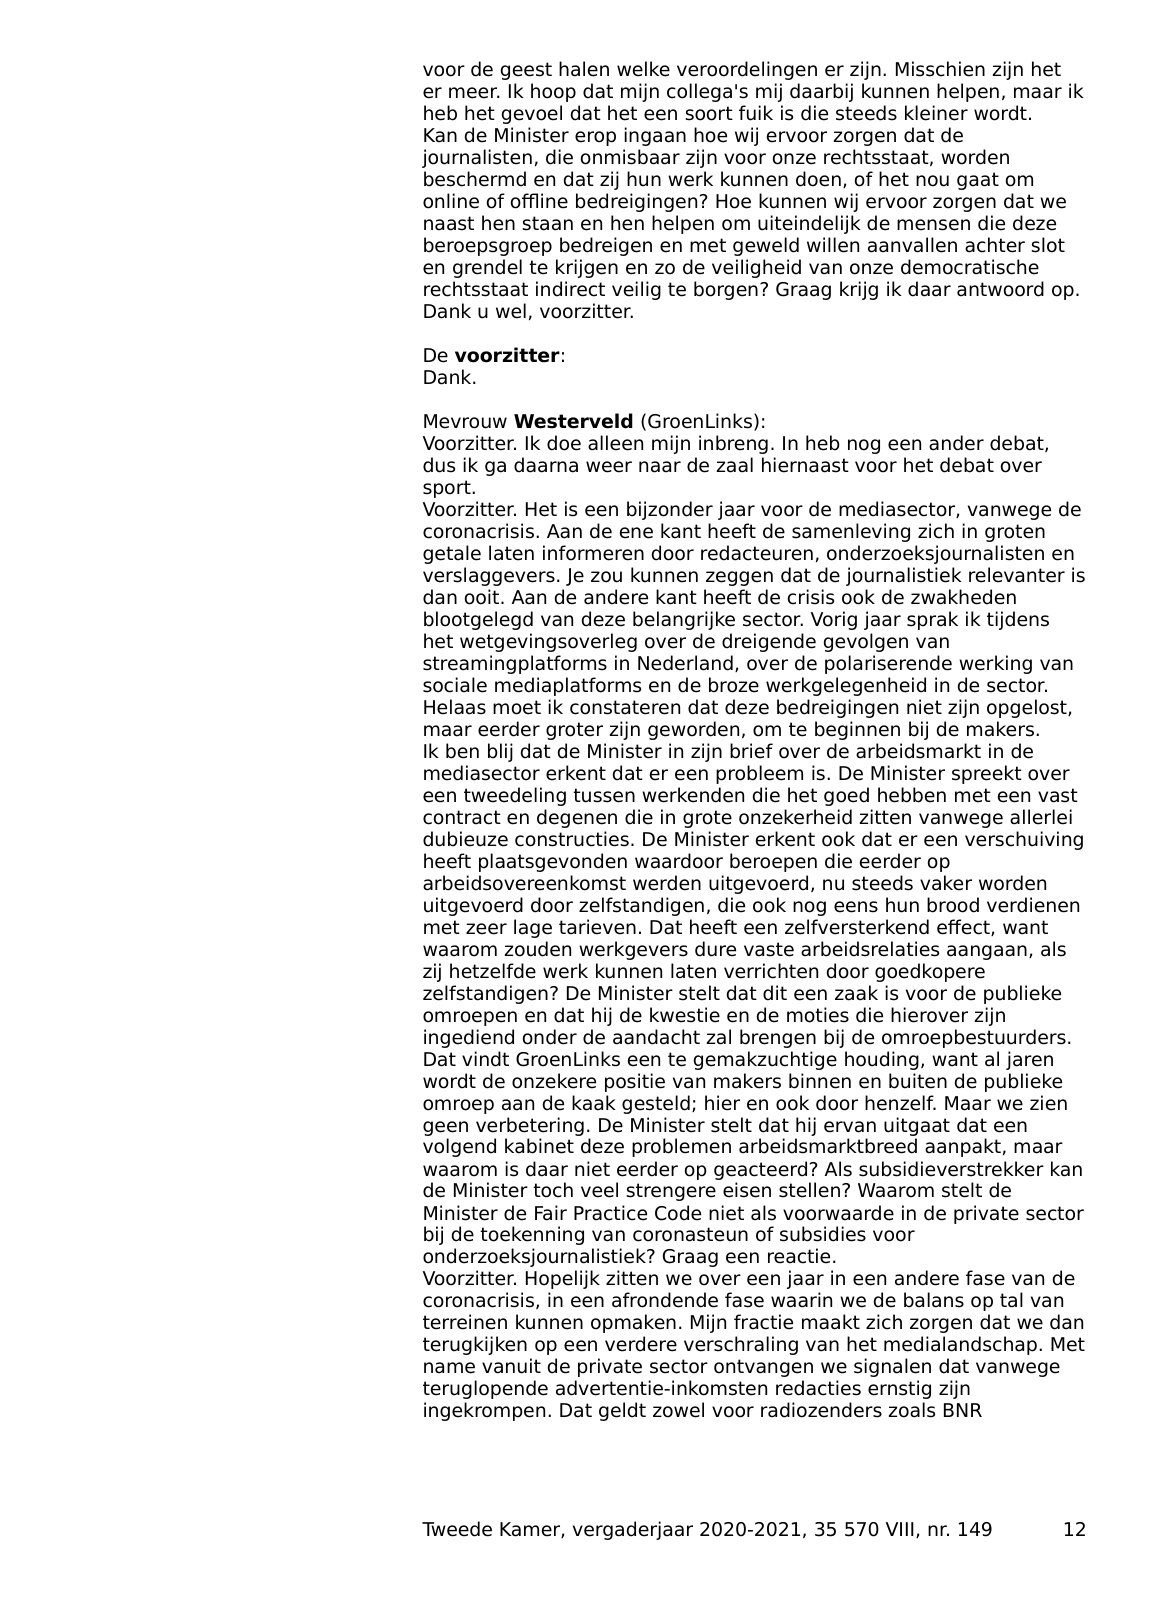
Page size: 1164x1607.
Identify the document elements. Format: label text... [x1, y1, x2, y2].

text Dat vindt GroenLinks een te gemakzuchtige houding, want al jaren wordt de onzekere positie van makers binnen en buiten de publieke omroep aan de kaak gesteld; hier en ook door henzelf. Maar we zien geen verbetering. De Minister stelt dat hij ervan uitgaat dat een volgend kabinet deze problemen arbeidsmarktbreed aanpakt, maar waarom is daar niet eerder op geacteerd? Als subsidieverstrekker kan de Minister toch veel strengere eisen stellen? Waarom stelt de Minister de Fair Practice Code niet als voorwaarde in de private sector bij de toekenning van coronasteun of subsidies voor onderzoeksjournalistiek? Graag een reactie. [422, 1048, 1087, 1268]
text Voorzitter. Ik doe alleen mijn inbreng. In heb nog een ander debat, dus ik ga daarna weer naar de zaal hiernaast voor het debat over sport. [422, 433, 1087, 499]
text Voorzitter. Hopelijk zitten we over een jaar in een andere fase van de coronacrisis, in een afrondende fase waarin we de balans op tal van terreinen kunnen opmaken. Mijn fractie maakt zich zorgen dat we dan terugkijken op een verdere verschraling van het medialandschap. Met name vanuit de private sector ontvangen we signalen dat vanwege teruglopende advertentie-inkomsten redacties ernstig zijn ingekrompen. Dat geldt zowel voor radiozenders zoals BNR [422, 1268, 1087, 1422]
text Voorzitter. Het is een bijzonder jaar voor de mediasector, vanwege de coronacrisis. Aan de ene kant heeft de samenleving zich in groten getale laten informeren door redacteuren, onderzoeksjournalisten en verslaggevers. Je zou kunnen zeggen dat de journalistiek relevanter is dan ooit. Aan de andere kant heeft de crisis ook de zwakheden blootgelegd van deze belangrijke sector. Vorig jaar sprak ik tijdens het wetgevingsoverleg over de dreigende gevolgen van streamingplatforms in Nederland, over de polariserende werking van sociale mediaplatforms en de broze werkgelegenheid in de sector. Helaas moet ik constateren dat deze bedreigingen niet zijn opgelost, maar eerder groter zijn geworden, om te beginnen bij de makers. [422, 499, 1087, 741]
text Ik ben blij dat de Minister in zijn brief over de arbeidsmarkt in de mediasector erkent dat er een probleem is. De Minister spreekt over een tweedeling tussen werkenden die het goed hebben met een vast contract en degenen die in grote onzekerheid zitten vanwege allerlei dubieuze constructies. De Minister erkent ook dat er een verschuiving heeft plaatsgevonden waardoor beroepen die eerder op arbeidsovereenkomst werden uitgevoerd, nu steeds vaker worden uitgevoerd door zelfstandigen, die ook nog eens hun brood verdienen met zeer lage tarieven. Dat heeft een zelfversterkend effect, want waarom zouden werkgevers dure vaste arbeidsrelaties aangaan, als zij hetzelfde werk kunnen laten verrichten door goedkopere zelfstandigen? De Minister stelt dat dit een zaak is voor de publieke omroepen en dat hij de kwestie en de moties die hierover zijn ingediend onder de aandacht zal brengen bij de omroepbestuurders. [422, 741, 1087, 1048]
text Mevrouw Westerveld (GroenLinks): [422, 411, 1087, 433]
text voor de geest halen welke veroordelingen er zijn. Misschien zijn het er meer. Ik hoop dat mijn collega's mij daarbij kunnen helpen, maar ik heb het gevoel dat het een soort fuik is die steeds kleiner wordt. [422, 59, 1087, 125]
text De voorzitter: [422, 345, 1087, 367]
text Kan de Minister erop ingaan hoe wij ervoor zorgen dat de journalisten, die onmisbaar zijn voor onze rechtsstaat, worden beschermd en dat zij hun werk kunnen doen, of het nou gaat om online of offline bedreigingen? Hoe kunnen wij ervoor zorgen dat we naast hen staan en hen helpen om uiteindelijk de mensen die deze beroepsgroep bedreigen en met geweld willen aanvallen achter slot en grendel te krijgen en zo de veiligheid van onze democratische rechtsstaat indirect veilig te borgen? Graag krijg ik daar antwoord op. [422, 125, 1087, 301]
text Dank u wel, voorzitter. [422, 301, 1087, 323]
text Dank. [422, 367, 1087, 389]
